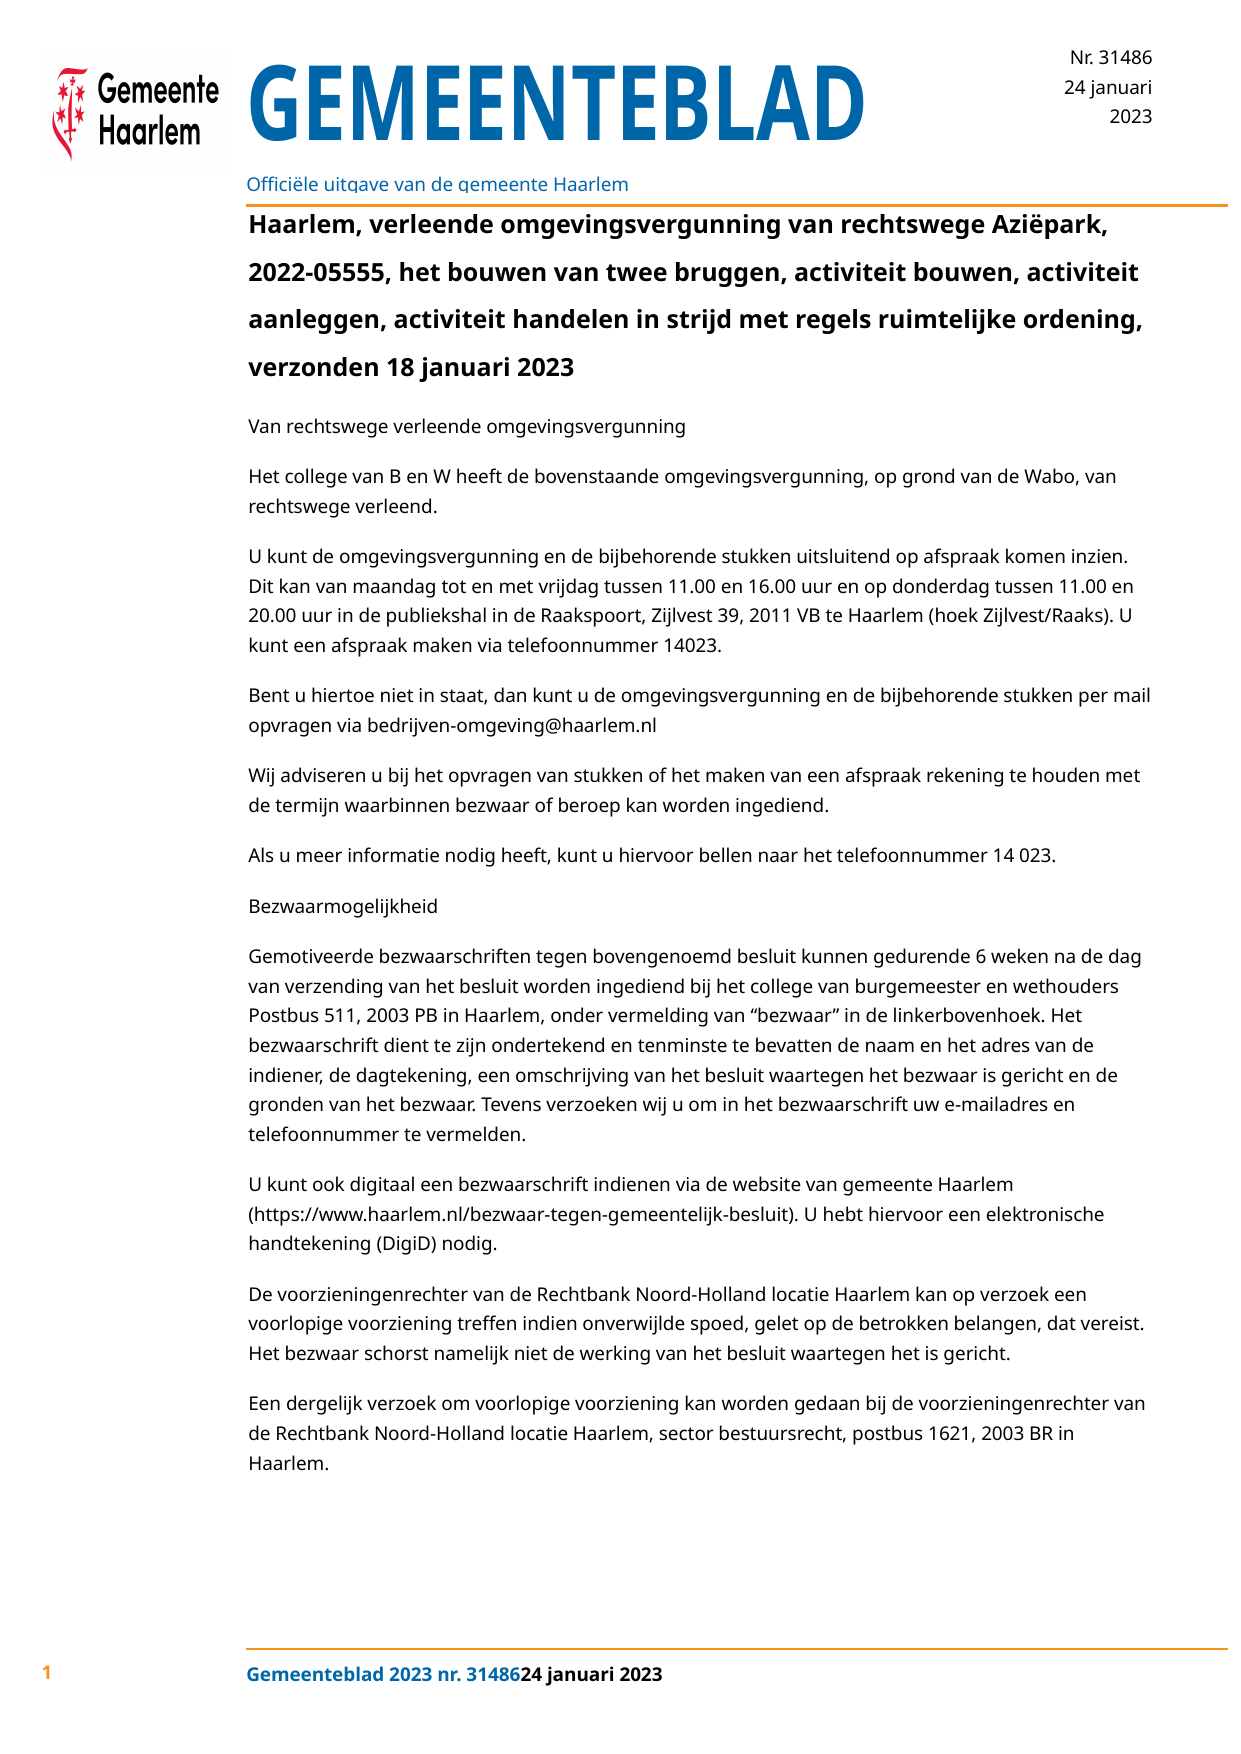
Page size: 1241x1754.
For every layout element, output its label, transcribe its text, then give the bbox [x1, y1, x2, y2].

text Van rechtswege verleende omgevingsvergunning [248, 413, 1152, 439]
text U kunt de omgevingsvergunning en de bijbehorende stukken uitsluitend op afspraak komen inzien. Dit kan van maandag tot en met vrijdag tussen 11.00 en 16.00 uur en op donderdag tussen 11.00 en 20.00 uur in de publiekshal in de Raakspoort, Zijlvest 39, 2011 VB te Haarlem (hoek Zijlvest/Raaks). U kunt een afspraak maken via telefoonnummer 14023. [248, 543, 1152, 658]
text Een dergelijk verzoek om voorlopige voorziening kan worden gedaan bij de voorzieningenrechter van de Rechtbank Noord-Holland locatie Haarlem, sector bestuursrecht, postbus 1621, 2003 BR in Haarlem. [248, 1391, 1152, 1476]
text Het college van B en W heeft de bovenstaande omgevingsvergunning, op grond van de Wabo, van rechtswege verleend. [248, 463, 1152, 519]
text Bezwaarmogelijkheid [248, 893, 1152, 919]
text Als u meer informatie nodig heeft, kunt u hiervoor bellen naar het telefoonnummer 14 023. [248, 843, 1152, 868]
text Gemotiveerde bezwaarschriften tegen bovengenoemd besluit kunnen gedurende 6 weken na de dag van verzending van het besluit worden ingediend bij het college van burgemeester en wethouders Postbus 511, 2003 PB in Haarlem, onder vermelding van “bezwaar” in de linkerbovenhoek. Het bezwaarschrift dient te zijn ondertekend en tenminste te bevatten de naam en het adres van de indiener, de dagtekening, een omschrijving van het besluit waartegen het bezwaar is gericht en de gronden van het bezwaar. Tevens verzoeken wij u om in het bezwaarschrift uw e-mailadres en telefoonnummer te vermelden. [248, 943, 1152, 1147]
text Bent u hiertoe niet in staat, dan kunt u de omgevingsvergunning en de bijbehorende stukken per mail opvragen via bedrijven-omgeving@haarlem.nl [248, 683, 1152, 738]
text Wij adviseren u bij het opvragen van stukken of het maken van een afspraak rekening te houden met de termijn waarbinnen bezwaar of beroep kan worden ingediend. [248, 763, 1152, 818]
text Haarlem, verleende omgevingsvergunning van rechtswege Aziëpark, 2022-05555, het bouwen van twee bruggen, activiteit bouwen, activiteit aanleggen, activiteit handelen in strijd met regels ruimtelijke ordening, verzonden 18 januari 2023 [248, 207, 1152, 384]
text De voorzieningenrechter van de Rechtbank Noord-Holland locatie Haarlem kan op verzoek een voorlopige voorziening treffen indien onverwijlde spoed, gelet op de betrokken belangen, dat vereist. Het bezwaar schorst namelijk niet de werking van het besluit waartegen het is gericht. [248, 1281, 1152, 1366]
text U kunt ook digitaal een bezwaarschrift indienen via de website van gemeente Haarlem (https://www.haarlem.nl/bezwaar-tegen-gemeentelijk-besluit). U hebt hiervoor een elektronische handtekening (DigiD) nodig. [248, 1171, 1152, 1256]
picture [41, 47, 231, 172]
